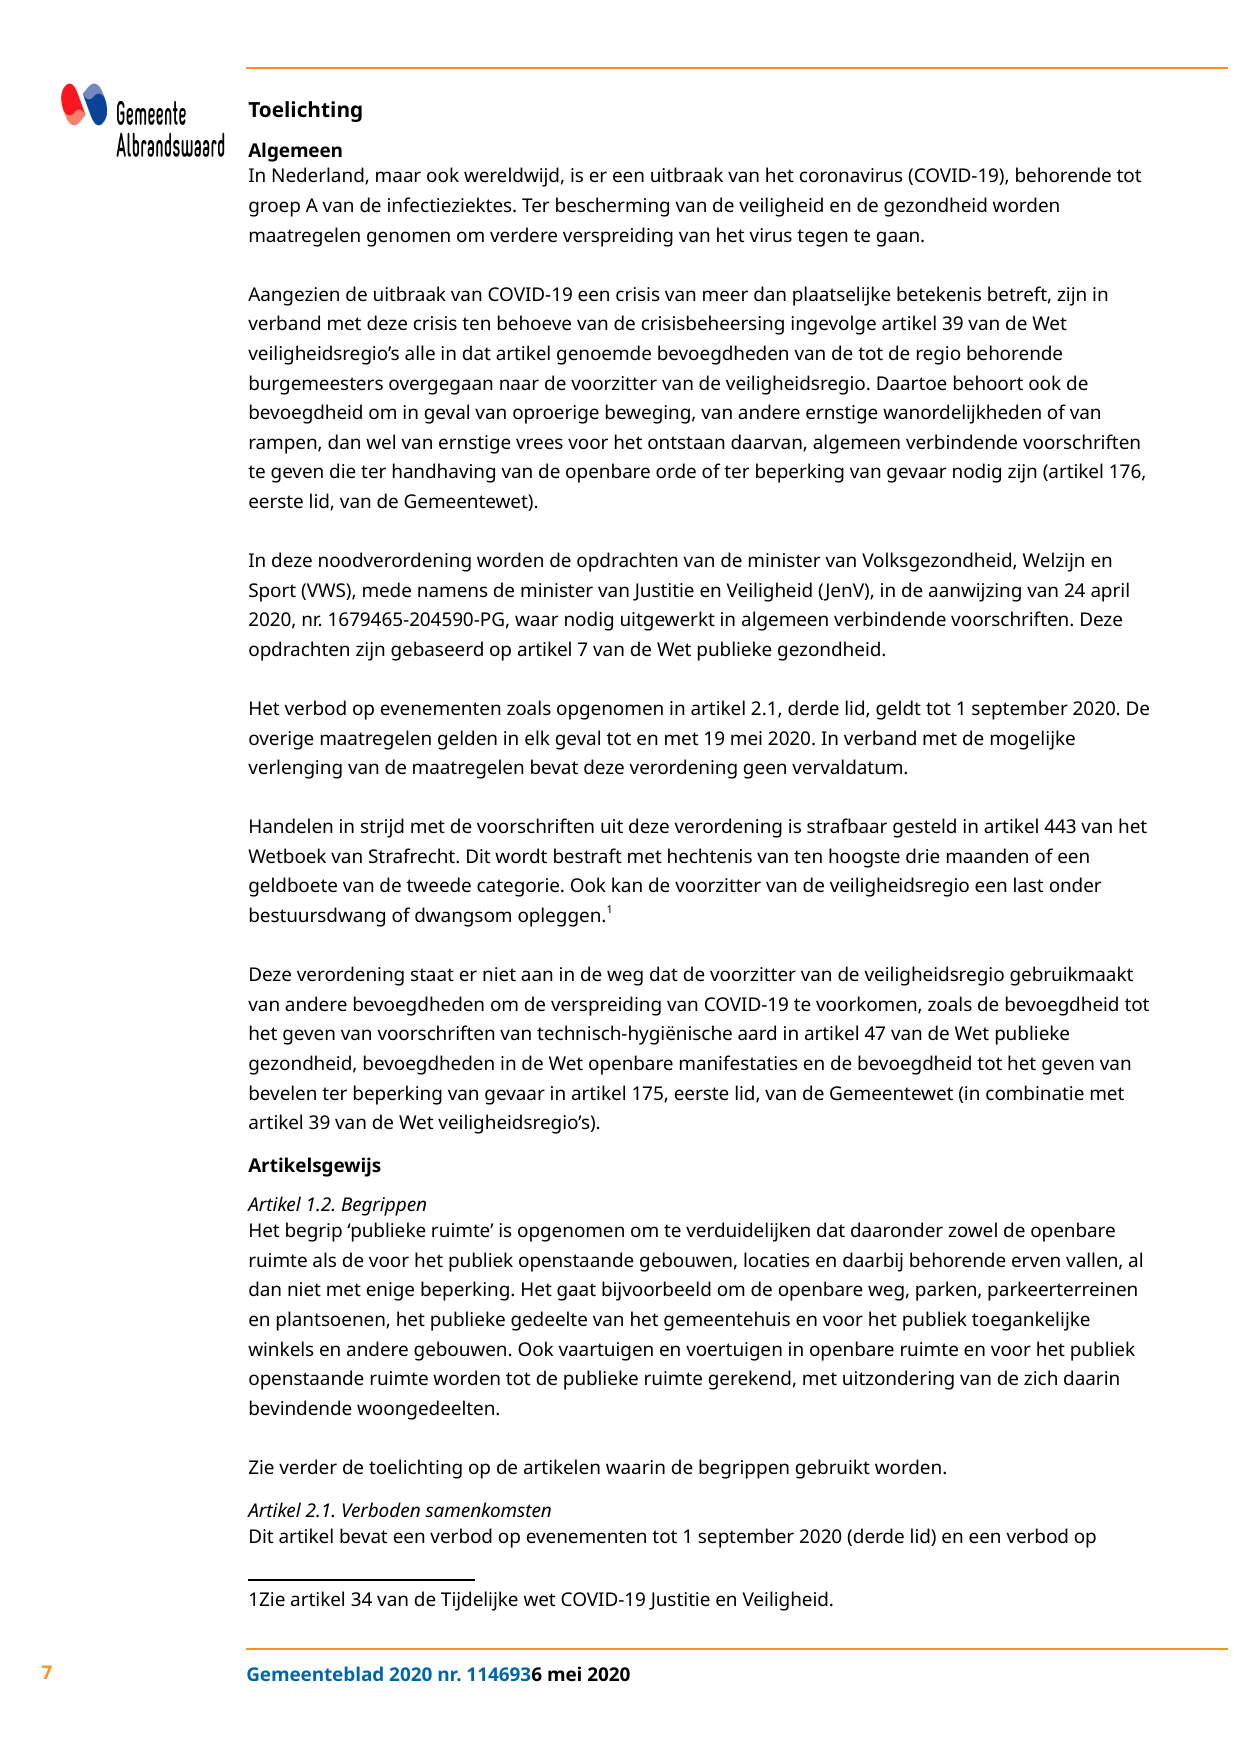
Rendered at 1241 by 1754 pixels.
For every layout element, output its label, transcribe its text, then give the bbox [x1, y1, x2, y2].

text Artikelsgewijs [248, 1152, 1152, 1178]
text Het verbod op evenementen zoals opgenomen in artikel 2.1, derde lid, geldt tot 1 september 2020. De overige maatregelen gelden in elk geval tot en met 19 mei 2020. In verband met de mogelijke verlenging van de maatregelen bevat deze verordening geen vervaldatum. [248, 695, 1152, 780]
picture [41, 47, 231, 172]
text Handelen in strijd met de voorschriften uit deze verordening is strafbaar gesteld in artikel 443 van het Wetboek van Strafrecht. Dit wordt bestraft met hechtenis van ten hoogste drie maanden of een geldboete van de tweede categorie. Ook kan de voorzitter van de veiligheidsregio een last onder bestuursdwang of dwangsom opleggen. [248, 813, 1152, 928]
text In deze noodverordening worden de opdrachten van de minister van Volksgezondheid, Welzijn en Sport (VWS), mede namens de minister van Justitie en Veiligheid (JenV), in de aanwijzing van 24 april 2020, nr. 1679465-204590-PG, waar nodig uitgewerkt in algemeen verbindende voorschriften. Deze opdrachten zijn gebaseerd op artikel 7 van de Wet publieke gezondheid. [248, 547, 1152, 662]
text Artikel 2.1. Verboden samenkomsten [248, 1497, 1152, 1523]
text In Nederland, maar ook wereldwijd, is er een uitbraak van het coronavirus (COVID-19), behorende tot groep A van de infectieziektes. Ter bescherming van de veiligheid en de gezondheid worden maatregelen genomen om verdere verspreiding van het virus tegen te gaan. [248, 163, 1152, 247]
text Algemeen [248, 137, 1152, 163]
text Aangezien de uitbraak van COVID-19 een crisis van meer dan plaatselijke betekenis betreft, zijn in verband met deze crisis ten behoeve van de crisisbeheersing ingevolge artikel 39 van de Wet veiligheidsregio’s alle in dat artikel genoemde bevoegdheden van de tot de regio behorende burgemeesters overgegaan naar de voorzitter van de veiligheidsregio. Daartoe behoort ook de bevoegdheid om in geval van oproerige beweging, van andere ernstige wanordelijkheden of van rampen, dan wel van ernstige vrees voor het ontstaan daarvan, algemeen verbindende voorschriften te geven die ter handhaving van de openbare orde of ter beperking van gevaar nodig zijn (artikel 176, eerste lid, van de Gemeentewet). [248, 281, 1152, 514]
text Het begrip ‘publieke ruimte’ is opgenomen om te verduidelijken dat daaronder zowel de openbare ruimte als de voor het publiek openstaande gebouwen, locaties en daarbij behorende erven vallen, al dan niet met enige beperking. Het gaat bijvoorbeeld om de openbare weg, parken, parkeerterreinen en plantsoenen, het publieke gedeelte van het gemeentehuis en voor het publiek toegankelijke winkels en andere gebouwen. Ook vaartuigen en voertuigen in openbare ruimte en voor het publiek openstaande ruimte worden tot de publieke ruimte gerekend, met uitzondering van de zich daarin bevindende woongedeelten. [248, 1217, 1152, 1421]
text Toelichting [248, 95, 1152, 123]
text Zie verder de toelichting op de artikelen waarin de begrippen gebruikt worden. [248, 1454, 1152, 1480]
text Artikel 1.2. Begrippen [248, 1192, 1152, 1217]
text Zie artikel 34 van de Tijdelijke wet COVID-19 Justitie en Veiligheid. [248, 1586, 1152, 1612]
text Dit artikel bevat een verbod op evenementen tot 1 september 2020 (derde lid) en een verbod op [248, 1523, 1152, 1549]
text Deze verordening staat er niet aan in de weg dat de voorzitter van de veiligheidsregio gebruikmaakt van andere bevoegdheden om de verspreiding van COVID-19 te voorkomen, zoals de bevoegdheid tot het geven van voorschriften van technisch-hygiënische aard in artikel 47 van de Wet publieke gezondheid, bevoegdheden in de Wet openbare manifestaties en de bevoegdheid tot het geven van bevelen ter beperking van gevaar in artikel 175, eerste lid, van de Gemeentewet (in combinatie met artikel 39 van de Wet veiligheidsregio’s). [248, 961, 1152, 1135]
